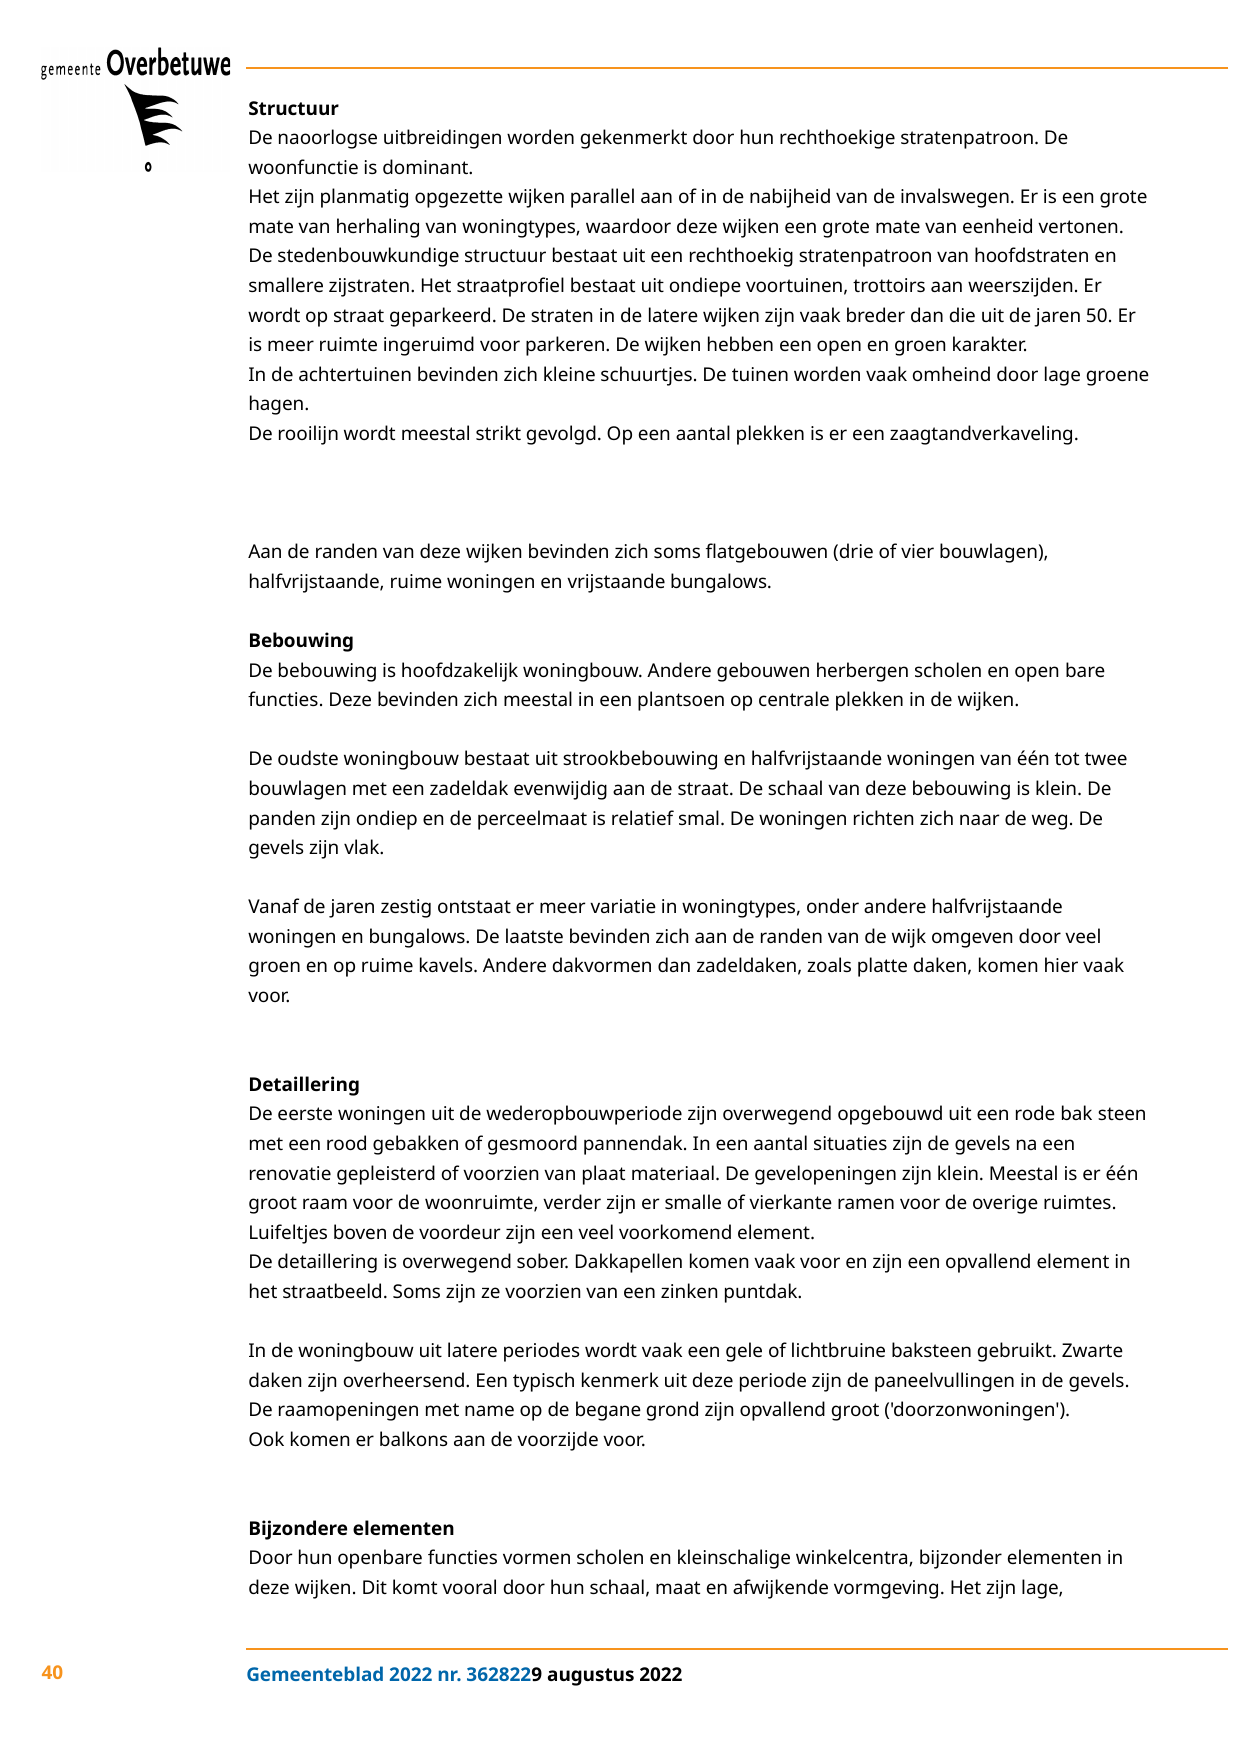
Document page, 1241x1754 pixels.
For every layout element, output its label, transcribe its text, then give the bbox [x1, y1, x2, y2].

text De bebouwing is hoofdzakelijk woningbouw. Andere gebouwen herbergen scholen en open­ bare functies. Deze bevinden zich meestal in een plantsoen op centrale plekken in de wijken. [248, 657, 1152, 712]
text Het zijn planmatig opgezette wijken parallel aan of in de nabijheid van de invalswegen. Er is een grote mate van herhaling van woningtypes, waardoor deze wijken een grote mate van eenheid vertonen. De stedenbouwkundige structuur bestaat uit een rechthoekig stratenpatroon van hoofdstraten en smallere zijstraten. Het straatprofiel bestaat uit ondiepe voortuinen, trottoirs aan weerszijden. Er wordt op straat geparkeerd. De straten in de latere wijken zijn vaak breder dan die uit de jaren 50. Er is meer ruimte ingeruimd voor parkeren. De wijken hebben een open en groen karakter. [248, 183, 1152, 357]
text De naoorlogse uitbreidingen worden gekenmerkt door hun rechthoekige stratenpatroon. De woonfunctie is dominant. [248, 124, 1152, 180]
text In de woningbouw uit latere periodes wordt vaak een gele of lichtbruine baksteen gebruikt. Zwarte daken zijn overheersend. Een typisch kenmerk uit deze periode zijn de paneelvullingen in de gevels. De raamopeningen met name op de begane grond zijn opvallend groot ('doorzonwoningen'). [248, 1337, 1152, 1422]
text Structuur [248, 95, 1152, 121]
text Vanaf de jaren zestig ontstaat er meer variatie in woningtypes, onder andere halfvrijstaande woningen en bungalows. De laatste bevinden zich aan de randen van de wijk omgeven door veel groen en op ruime kavels. Andere dakvormen dan zadeldaken, zoals platte daken, komen hier vaak voor. [248, 893, 1152, 1008]
text De rooilijn wordt meestal strikt gevolgd. Op een aantal plekken is er een zaagtandverkaveling. [248, 420, 1152, 446]
picture [41, 47, 231, 172]
text De eerste woningen uit de wederopbouwperiode zijn overwegend opgebouwd uit een rode bak­ steen met een rood gebakken of gesmoord pannendak. In een aantal situaties zijn de gevels na een renovatie gepleisterd of voorzien van plaat­ materiaal. De gevelopeningen zijn klein. Meestal is er één groot raam voor de woonruimte, verder zijn er smalle of vierkante ramen voor de overige ruimtes. Luifeltjes boven de voordeur zijn een veel voorkomend element. [248, 1101, 1152, 1245]
text De detaillering is overwegend sober. Dakkapellen komen vaak voor en zijn een opvallend element in het straatbeeld. Soms zijn ze voorzien van een zinken puntdak. [248, 1248, 1152, 1304]
text Detaillering [248, 1071, 1152, 1097]
text Aan de randen van deze wijken bevinden zich soms flatgebouwen (drie of vier bouwlagen), halfvrijstaande, ruime woningen en vrijstaande bungalows. [248, 538, 1152, 594]
text De oudste woningbouw bestaat uit strookbebouwing en halfvrijstaande woningen van één tot twee bouwlagen met een zadeldak evenwijdig aan de straat. De schaal van deze bebouwing is klein. De panden zijn ondiep en de perceelmaat is relatief smal. De woningen richten zich naar de weg. De gevels zijn vlak. [248, 746, 1152, 860]
text Bebouwing [248, 627, 1152, 653]
text Bijzondere elementen [248, 1515, 1152, 1541]
text Door hun openbare functies vormen scholen en kleinschalige winkelcentra, bijzonder elementen in deze wijken. Dit komt vooral door hun schaal, maat en afwijkende vormgeving. Het zijn lage, [248, 1544, 1152, 1600]
text In de achtertuinen bevinden zich kleine schuurtjes. De tuinen worden vaak omheind door lage groene hagen. [248, 361, 1152, 416]
text Ook komen er balkons aan de voorzijde voor. [248, 1426, 1152, 1452]
